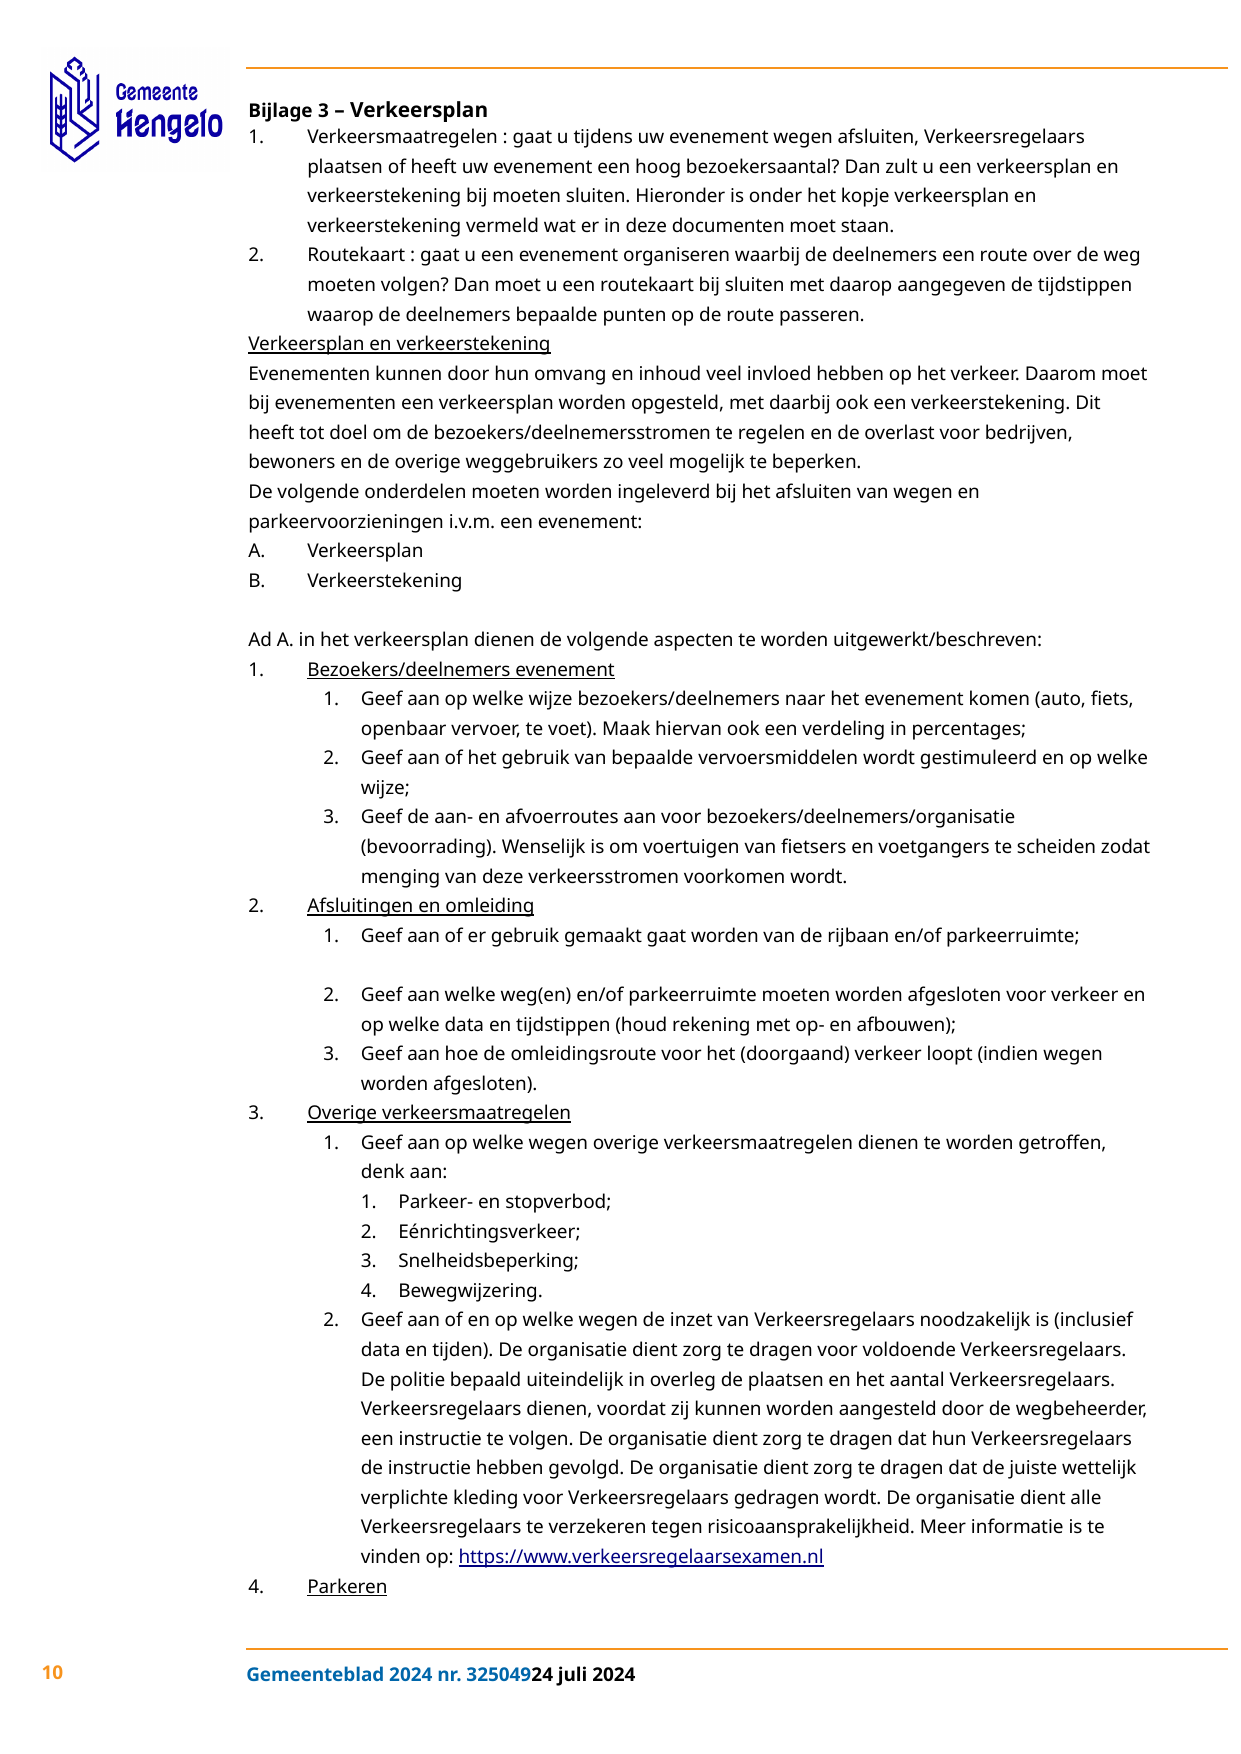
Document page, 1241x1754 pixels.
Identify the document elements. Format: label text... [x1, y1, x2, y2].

list Parkeer- en stopverbod; [361, 1188, 1152, 1214]
text Verkeersplan en verkeerstekening [248, 330, 1152, 356]
list Geef aan op welke wijze bezoekers/deelnemers naar het evenement komen (auto, fiets, openbaar vervoer, te voet). Maak hiervan ook een verdeling in percentages; [323, 685, 1152, 741]
list Geef aan of en op welke wegen de inzet van Verkeersregelaars noodzakelijk is (inclusief data en tijden). De organisatie dient zorg te dragen voor voldoende Verkeersregelaars. De politie bepaald uiteindelijk in overleg de plaatsen en het aantal Verkeersregelaars. Verkeersregelaars dienen, voordat zij kunnen worden aangesteld door de wegbeheerder, een instructie te volgen. De organisatie dient zorg te dragen dat hun Verkeersregelaars de instructie hebben gevolgd. De organisatie dient zorg te dragen dat de juiste wettelijk verplichte kleding voor Verkeersregelaars gedragen wordt. De organisatie dient alle Verkeersregelaars te verzekeren tegen risicoaansprakelijkheid. Meer informatie is te vinden op: https://www.verkeersregelaarsexamen.nl [323, 1307, 1152, 1569]
text Ad A. in het verkeersplan dienen de volgende aspecten te worden uitgewerkt/beschreven: [248, 626, 1152, 652]
list Eénrichtingsverkeer; [361, 1218, 1152, 1244]
list Routekaart : gaat u een evenement organiseren waarbij de deelnemers een route over de weg moeten volgen? Dan moet u een routekaart bij sluiten met daarop aangegeven de tijdstippen waarop de deelnemers bepaalde punten op de route passeren. [248, 242, 1152, 327]
list Parkeren [248, 1573, 1152, 1599]
list Geef aan op welke wegen overige verkeersmaatregelen dienen te worden getroffen, denk aan: [323, 1129, 1152, 1184]
list Verkeersmaatregelen : gaat u tijdens uw evenement wegen afsluiten, Verkeersregelaars plaatsen of heeft uw evenement een hoog bezoekersaantal? Dan zult u een verkeersplan en verkeerstekening bij moeten sluiten. Hieronder is onder het kopje verkeersplan en verkeerstekening vermeld wat er in deze documenten moet staan. [248, 123, 1152, 238]
list Bezoekers/deelnemers evenement [248, 656, 1152, 682]
list Afsluitingen en omleiding [248, 892, 1152, 918]
list Geef aan of er gebruik gemaakt gaat worden van de rijbaan en/of parkeerruimte; [323, 922, 1152, 948]
list Snelheidsbeperking; [361, 1247, 1152, 1273]
picture [41, 47, 231, 172]
list Verkeersplan [248, 537, 1152, 563]
list Overige verkeersmaatregelen [248, 1099, 1152, 1125]
list Geef aan welke weg(en) en/of parkeerruimte moeten worden afgesloten voor verkeer en op welke data en tijdstippen (houd rekening met op- en afbouwen); [323, 981, 1152, 1037]
list Geef aan of het gebruik van bepaalde vervoersmiddelen wordt gestimuleerd en op welke wijze; [323, 744, 1152, 800]
text De volgende onderdelen moeten worden ingeleverd bij het afsluiten van wegen en parkeervoorzieningen i.v.m. een evenement: [248, 478, 1152, 534]
list Verkeerstekening [248, 567, 1152, 593]
list Bewegwijzering. [361, 1277, 1152, 1303]
list Geef de aan- en afvoerroutes aan voor bezoekers/deelnemers/organisatie (bevoorrading). Wenselijk is om voertuigen van fietsers en voetgangers te scheiden zodat menging van deze verkeersstromen voorkomen wordt. [323, 804, 1152, 889]
list Geef aan hoe de omleidingsroute voor het (doorgaand) verkeer loopt (indien wegen worden afgesloten). [323, 1040, 1152, 1096]
text Evenementen kunnen door hun omvang en inhoud veel invloed hebben op het verkeer. Daarom moet bij evenementen een verkeersplan worden opgesteld, met daarbij ook een verkeerstekening. Dit heeft tot doel om de bezoekers/deelnemersstromen te regelen en de overlast voor bedrijven, bewoners en de overige weggebruikers zo veel mogelijk te beperken. [248, 360, 1152, 474]
text Bijlage 3 – Verkeersplan [248, 95, 1152, 123]
